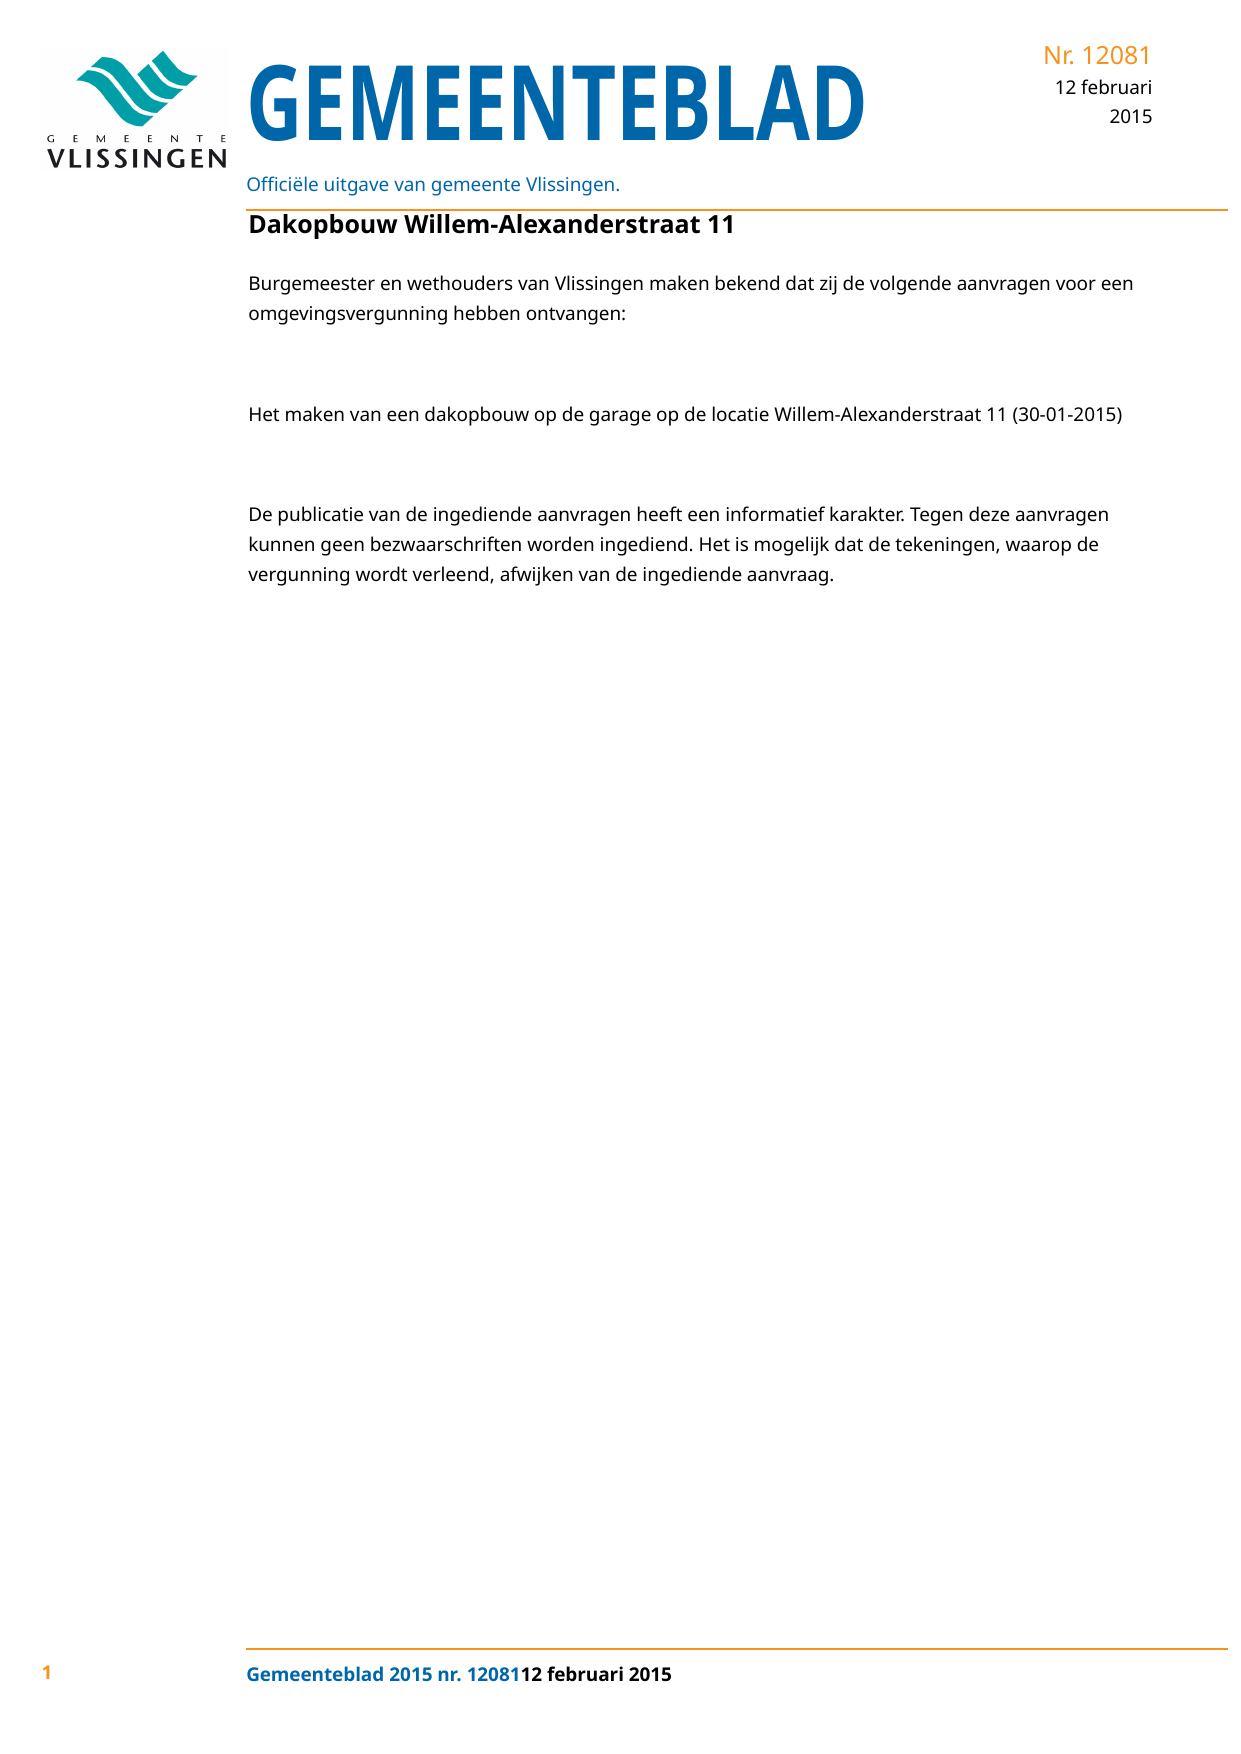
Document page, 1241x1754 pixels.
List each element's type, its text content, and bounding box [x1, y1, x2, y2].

text Burgemeester en wethouders van Vlissingen maken bekend dat zij de volgende aanvragen voor een omgevingsvergunning hebben ontvangen: [248, 270, 1152, 326]
text Het maken van een dakopbouw op de garage op de locatie Willem-Alexanderstraat 11 (30-01-2015) [248, 401, 1152, 426]
text Dakopbouw Willem-Alexanderstraat 11 [248, 211, 1152, 241]
text De publicatie van de ingediende aanvragen heeft een informatief karakter. Tegen deze aanvragen kunnen geen bezwaarschriften worden ingediend. Het is mogelijk dat de tekeningen, waarop de vergunning wordt verleend, afwijken van de ingediende aanvraag. [248, 502, 1152, 586]
picture [41, 47, 231, 172]
